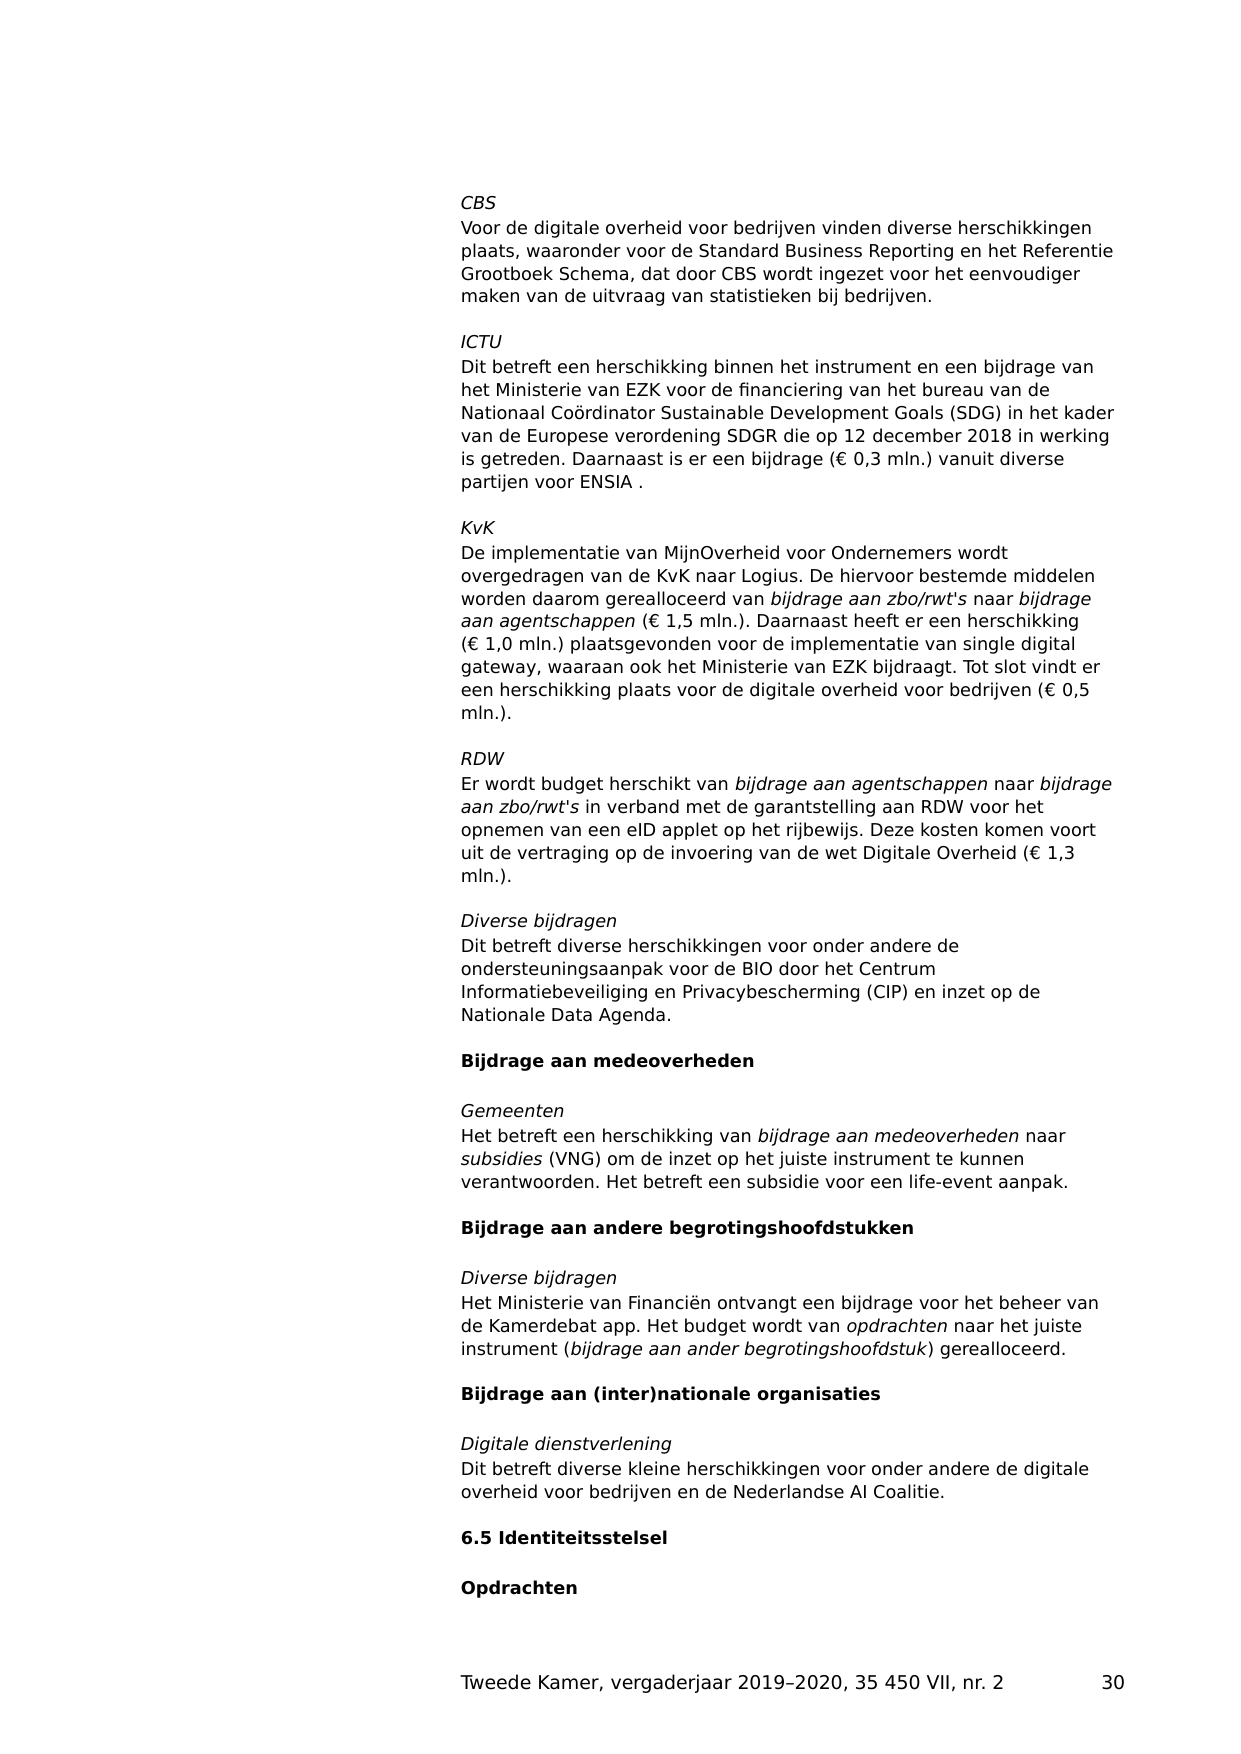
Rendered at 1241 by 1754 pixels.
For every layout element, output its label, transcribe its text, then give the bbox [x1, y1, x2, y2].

text Bijdrage aan medeoverheden [461, 1049, 1125, 1072]
text Gemeenten [461, 1099, 1125, 1122]
text Bijdrage aan andere begrotingshoofdstukken [461, 1216, 1125, 1239]
text Bijdrage aan (inter)nationale organisaties [461, 1382, 1125, 1405]
text Opdrachten [461, 1576, 1125, 1599]
text Het betreft een herschikking van bijdrage aan medeoverheden naar subsidies (VNG) om de inzet op het juiste instrument te kunnen verantwoorden. Het betreft een subsidie voor een life-event aanpak. [461, 1124, 1125, 1193]
text ICTU [461, 330, 1125, 353]
text Het Ministerie van Financiën ontvangt een bijdrage voor het beheer van de Kamerdebat app. Het budget wordt van opdrachten naar het juiste instrument (bijdrage aan ander begrotingshoofdstuk) gerealloceerd. [461, 1291, 1125, 1359]
text Dit betreft een herschikking binnen het instrument en een bijdrage van het Ministerie van EZK voor de financiering van het bureau van de Nationaal Coördinator Sustainable Development Goals (SDG) in het kader van de Europese verordening SDGR die op 12 december 2018 in werking is getreden. Daarnaast is er een bijdrage (€ 0,3 mln.) vanuit diverse partijen voor ENSIA . [461, 355, 1125, 493]
text Dit betreft diverse herschikkingen voor onder andere de ondersteuningsaanpak voor de BIO door het Centrum Informatiebeveiliging en Privacybescherming (CIP) en inzet op de Nationale Data Agenda. [461, 934, 1125, 1026]
text Er wordt budget herschikt van bijdrage aan agentschappen naar bijdrage aan zbo/rwt's in verband met de garantstelling aan RDW voor het opnemen van een eID applet op het rijbewijs. Deze kosten komen voort uit de vertraging op de invoering van de wet Digitale Overheid (€ 1,3 mln.). [461, 772, 1125, 887]
text De implementatie van MijnOverheid voor Ondernemers wordt overgedragen van de KvK naar Logius. De hiervoor bestemde middelen worden daarom gerealloceerd van bijdrage aan zbo/rwt's naar bijdrage aan agentschappen (€ 1,5 mln.). Daarnaast heeft er een herschikking (€ 1,0 mln.) plaatsgevonden voor de implementatie van single digital gateway, waaraan ook het Ministerie van EZK bijdraagt. Tot slot vindt er een herschikking plaats voor de digitale overheid voor bedrijven (€ 0,5 mln.). [461, 541, 1125, 724]
text 6.5 Identiteitsstelsel [461, 1526, 1125, 1549]
text Voor de digitale overheid voor bedrijven vinden diverse herschikkingen plaats, waaronder voor de Standard Business Reporting en het Referentie Grootboek Schema, dat door CBS wordt ingezet voor het eenvoudiger maken van de uitvraag van statistieken bij bedrijven. [461, 216, 1125, 307]
text Diverse bijdragen [461, 1266, 1125, 1289]
text CBS [461, 191, 1125, 214]
text Diverse bijdragen [461, 909, 1125, 932]
text Digitale dienstverlening [461, 1432, 1125, 1455]
text Dit betreft diverse kleine herschikkingen voor onder andere de digitale overheid voor bedrijven en de Nederlandse AI Coalitie. [461, 1457, 1125, 1503]
text RDW [461, 747, 1125, 770]
text KvK [461, 516, 1125, 539]
